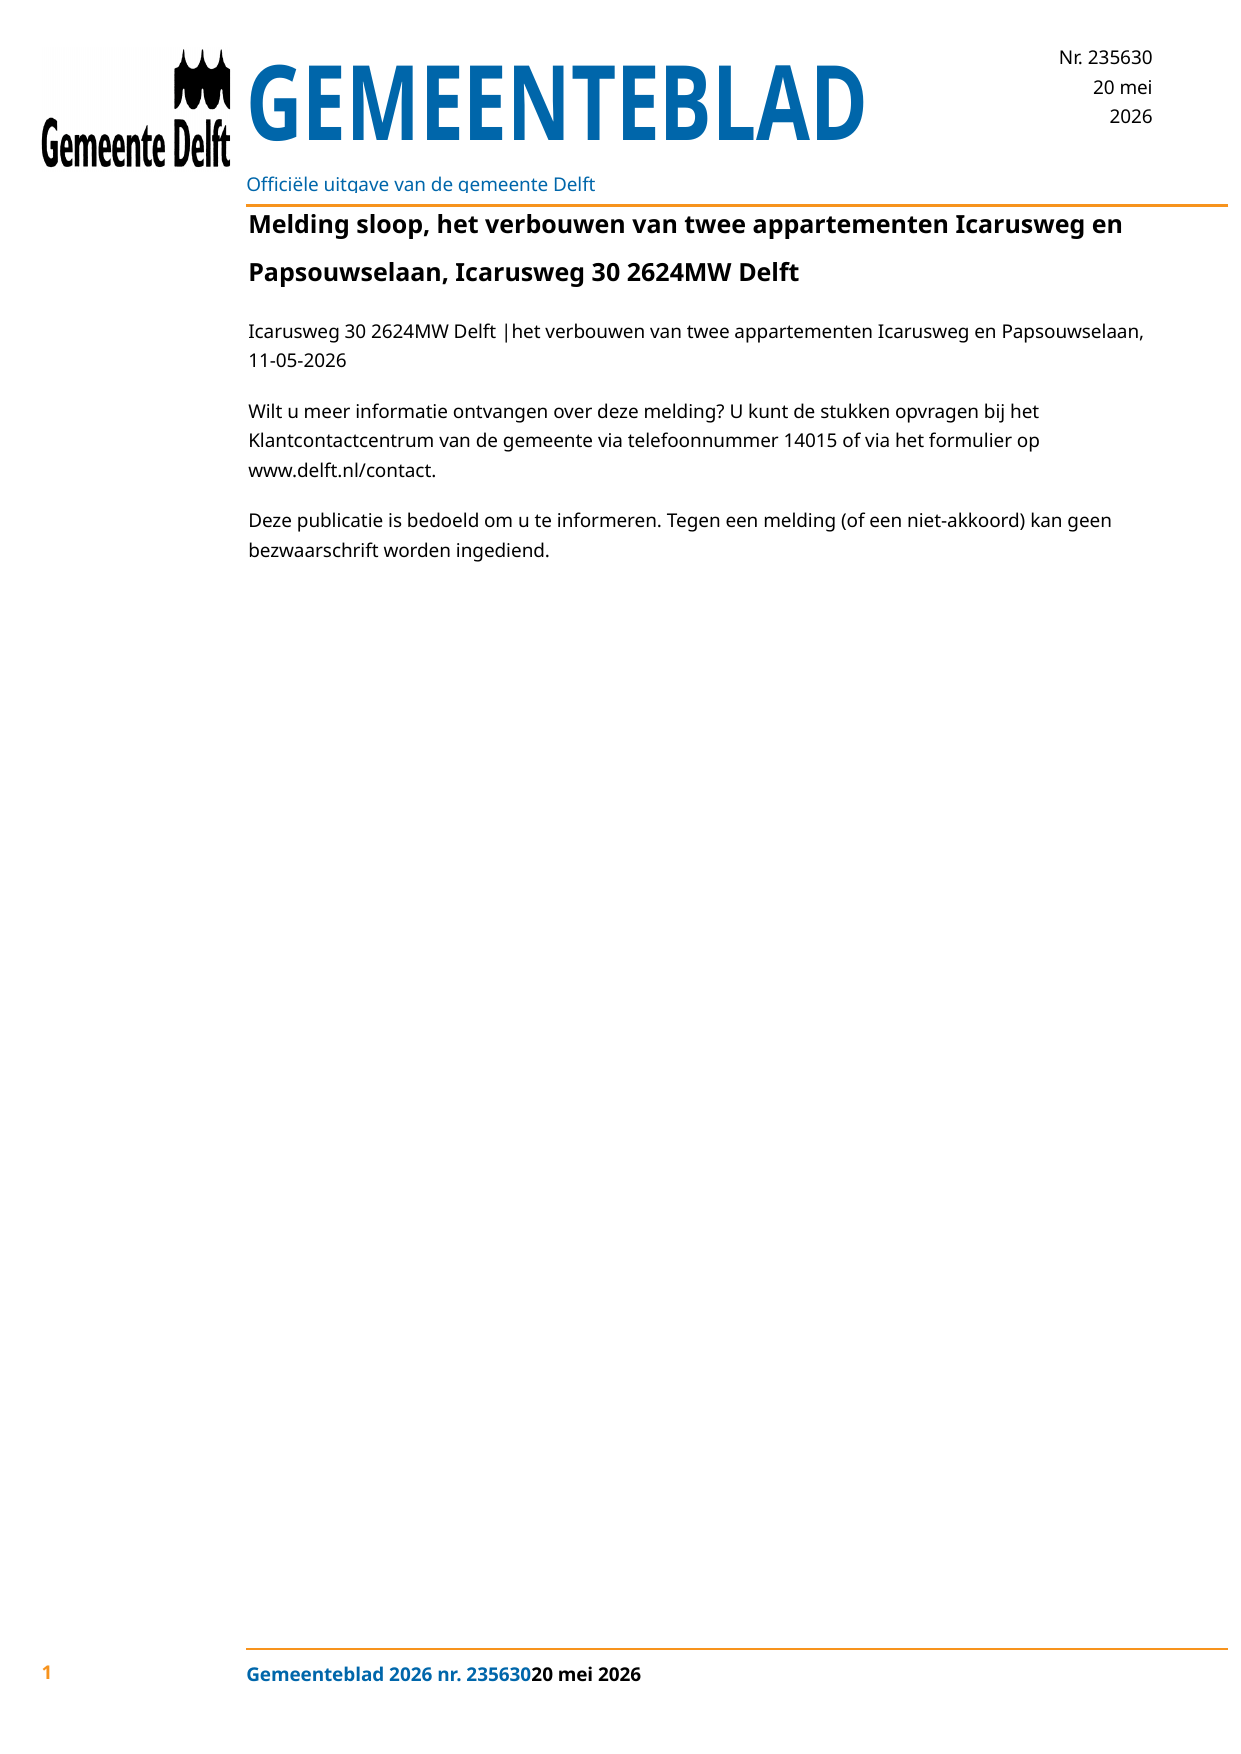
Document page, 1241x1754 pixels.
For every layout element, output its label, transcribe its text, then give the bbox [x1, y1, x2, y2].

text Deze publicatie is bedoeld om u te informeren. Tegen een melding (of een niet-akkoord) kan geen bezwaarschrift worden ingediend. [248, 507, 1152, 563]
picture [41, 47, 231, 172]
text Icarusweg 30 2624MW Delft |het verbouwen van twee appartementen Icarusweg en Papsouwselaan, 11-05-2026 [248, 318, 1152, 373]
text Melding sloop, het verbouwen van twee appartementen Icarusweg en Papsouwselaan, Icarusweg 30 2624MW Delft [248, 207, 1152, 288]
text Wilt u meer informatie ontvangen over deze melding? U kunt de stukken opvragen bij het Klantcontactcentrum van de gemeente via telefoonnummer 14015 of via het formulier op www.delft.nl/contact. [248, 398, 1152, 483]
